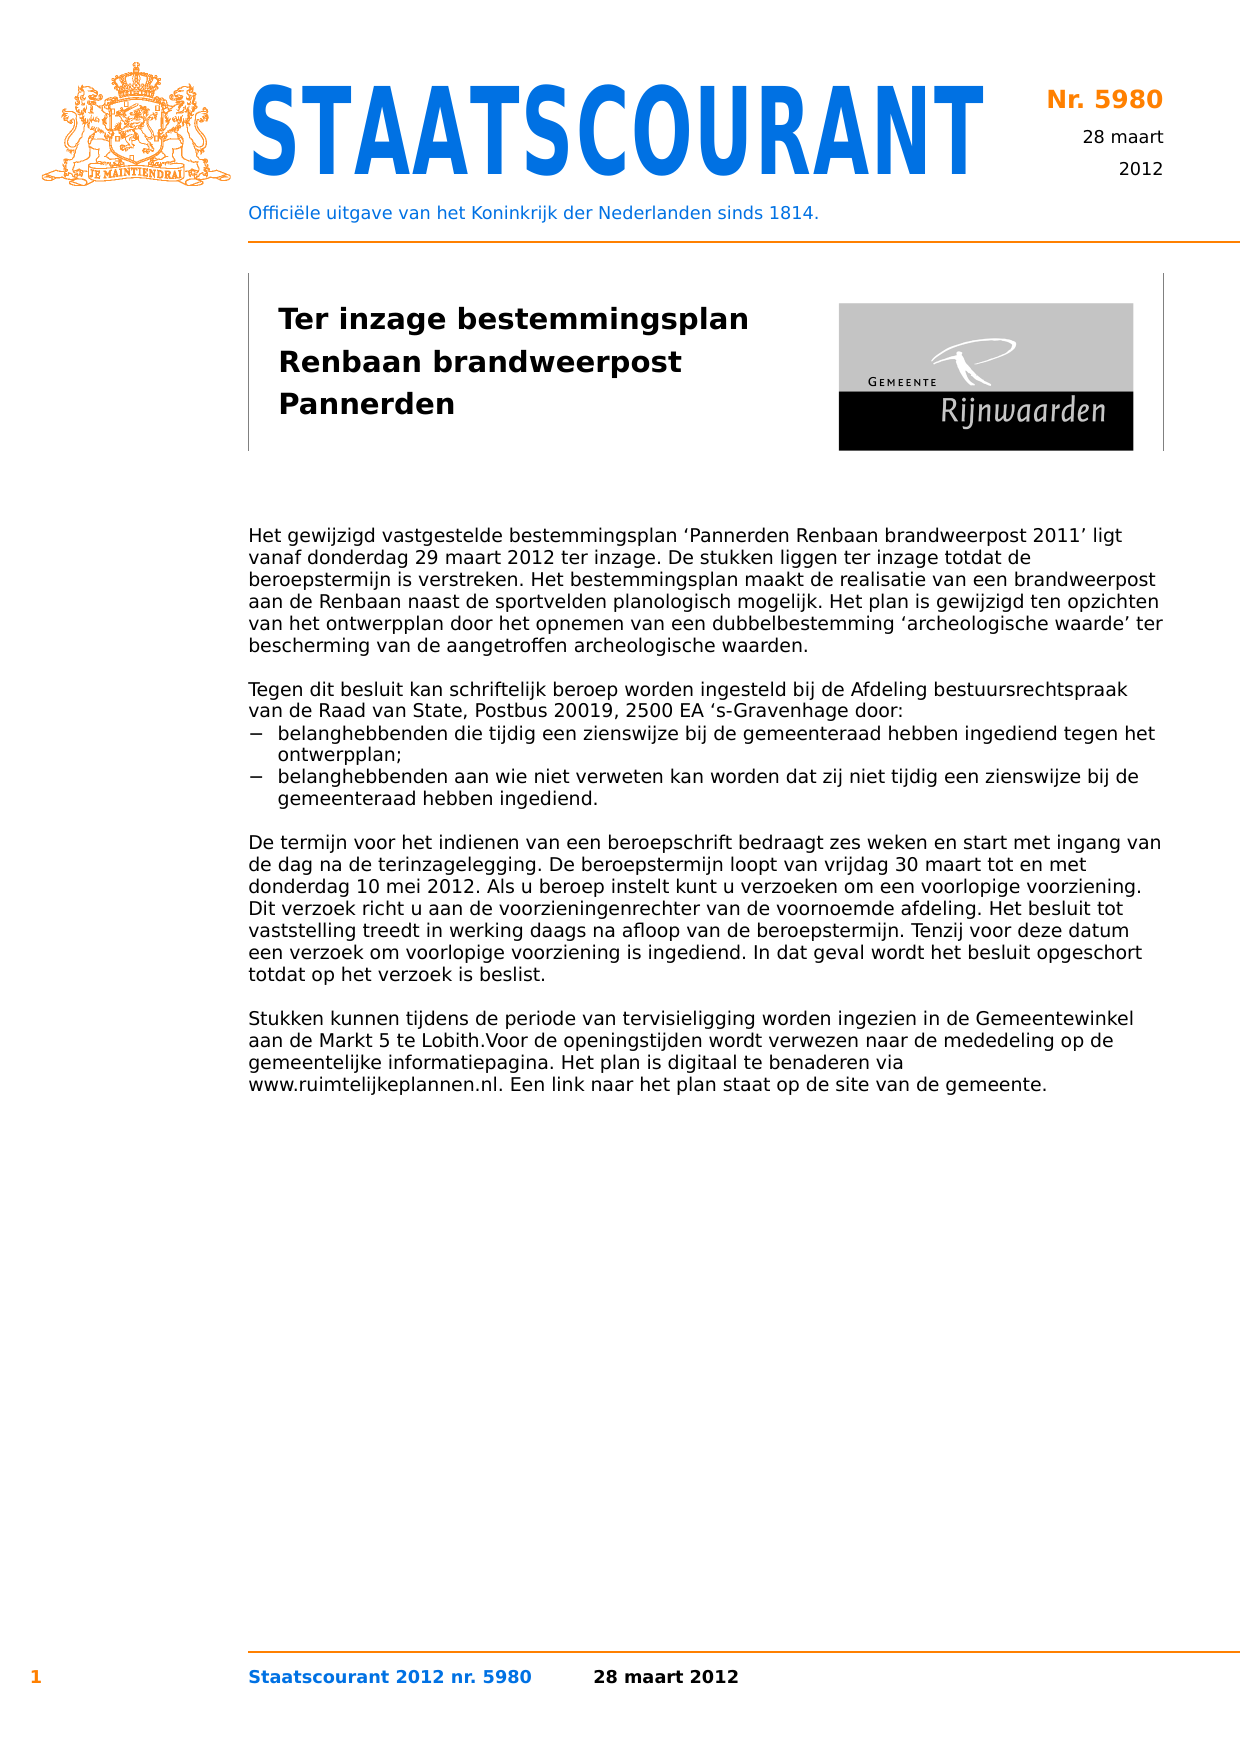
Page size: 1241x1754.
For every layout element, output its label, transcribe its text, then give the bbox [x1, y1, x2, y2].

table_header Nr. 5980 [998, 62, 1240, 121]
picture [838, 302, 1134, 451]
text Stukken kunnen tijdens de periode van tervisieligging worden ingezien in de Gemeentewinkel aan de Markt 5 te Lobith.Voor de openingstijden wordt verwezen naar de mededeling op de gemeentelijke informatiepagina. Het plan is digitaal te benaderen via www.ruimtelijkeplannen.nl. Een link naar het plan staat op de site van de gemeente. [248, 1008, 1163, 1096]
picture [41, 62, 231, 186]
table_cell Officiële uitgave van het Koninkrijk der Nederlanden sinds 1814. [248, 203, 1240, 241]
table_header STAATSCOURANT [248, 62, 998, 203]
table_cell 28 maart [998, 121, 1240, 153]
table_cell 2012 [998, 153, 1240, 203]
text − belanghebbenden die tijdig een zienswijze bij de gemeenteraad hebben ingediend tegen het ontwerpplan; [248, 722, 1163, 766]
text Het gewijzigd vastgestelde bestemmingsplan ‘Pannerden Renbaan brandweerpost 2011’ ligt vanaf donderdag 29 maart 2012 ter inzage. De stukken liggen ter inzage totdat de beroepstermijn is verstreken. Het bestemmingsplan maakt de realisatie van een brandweerpost aan de Renbaan naast de sportvelden planologisch mogelijk. Het plan is gewijzigd ten opzichten van het ontwerpplan door het opnemen van een dubbelbestemming ‘archeologische waarde’ ter bescherming van de aangetroffen archeologische waarden. [248, 525, 1163, 657]
subtitle Ter inzage bestemmingsplan Renbaan brandweerpost Pannerden [249, 273, 1163, 451]
table_header [25, 62, 248, 241]
text Tegen dit besluit kan schriftelijk beroep worden ingesteld bij de Afdeling bestuursrechtspraak van de Raad van State, Postbus 20019, 2500 EA ‘s-Gravenhage door: [248, 678, 1163, 722]
text − belanghebbenden aan wie niet verweten kan worden dat zij niet tijdig een zienswijze bij de gemeenteraad hebben ingediend. [248, 766, 1163, 810]
text De termijn voor het indienen van een beroepschrift bedraagt zes weken en start met ingang van de dag na de terinzagelegging. De beroepstermijn loopt van vrijdag 30 maart tot en met donderdag 10 mei 2012. Als u beroep instelt kunt u verzoeken om een voorlopige voorziening. Dit verzoek richt u aan de voorzieningenrechter van de voornoemde afdeling. Het besluit tot vaststelling treedt in werking daags na afloop van de beroepstermijn. Tenzij voor deze datum een verzoek om voorlopige voorziening is ingediend. In dat geval wordt het besluit opgeschort totdat op het verzoek is beslist. [248, 832, 1163, 986]
